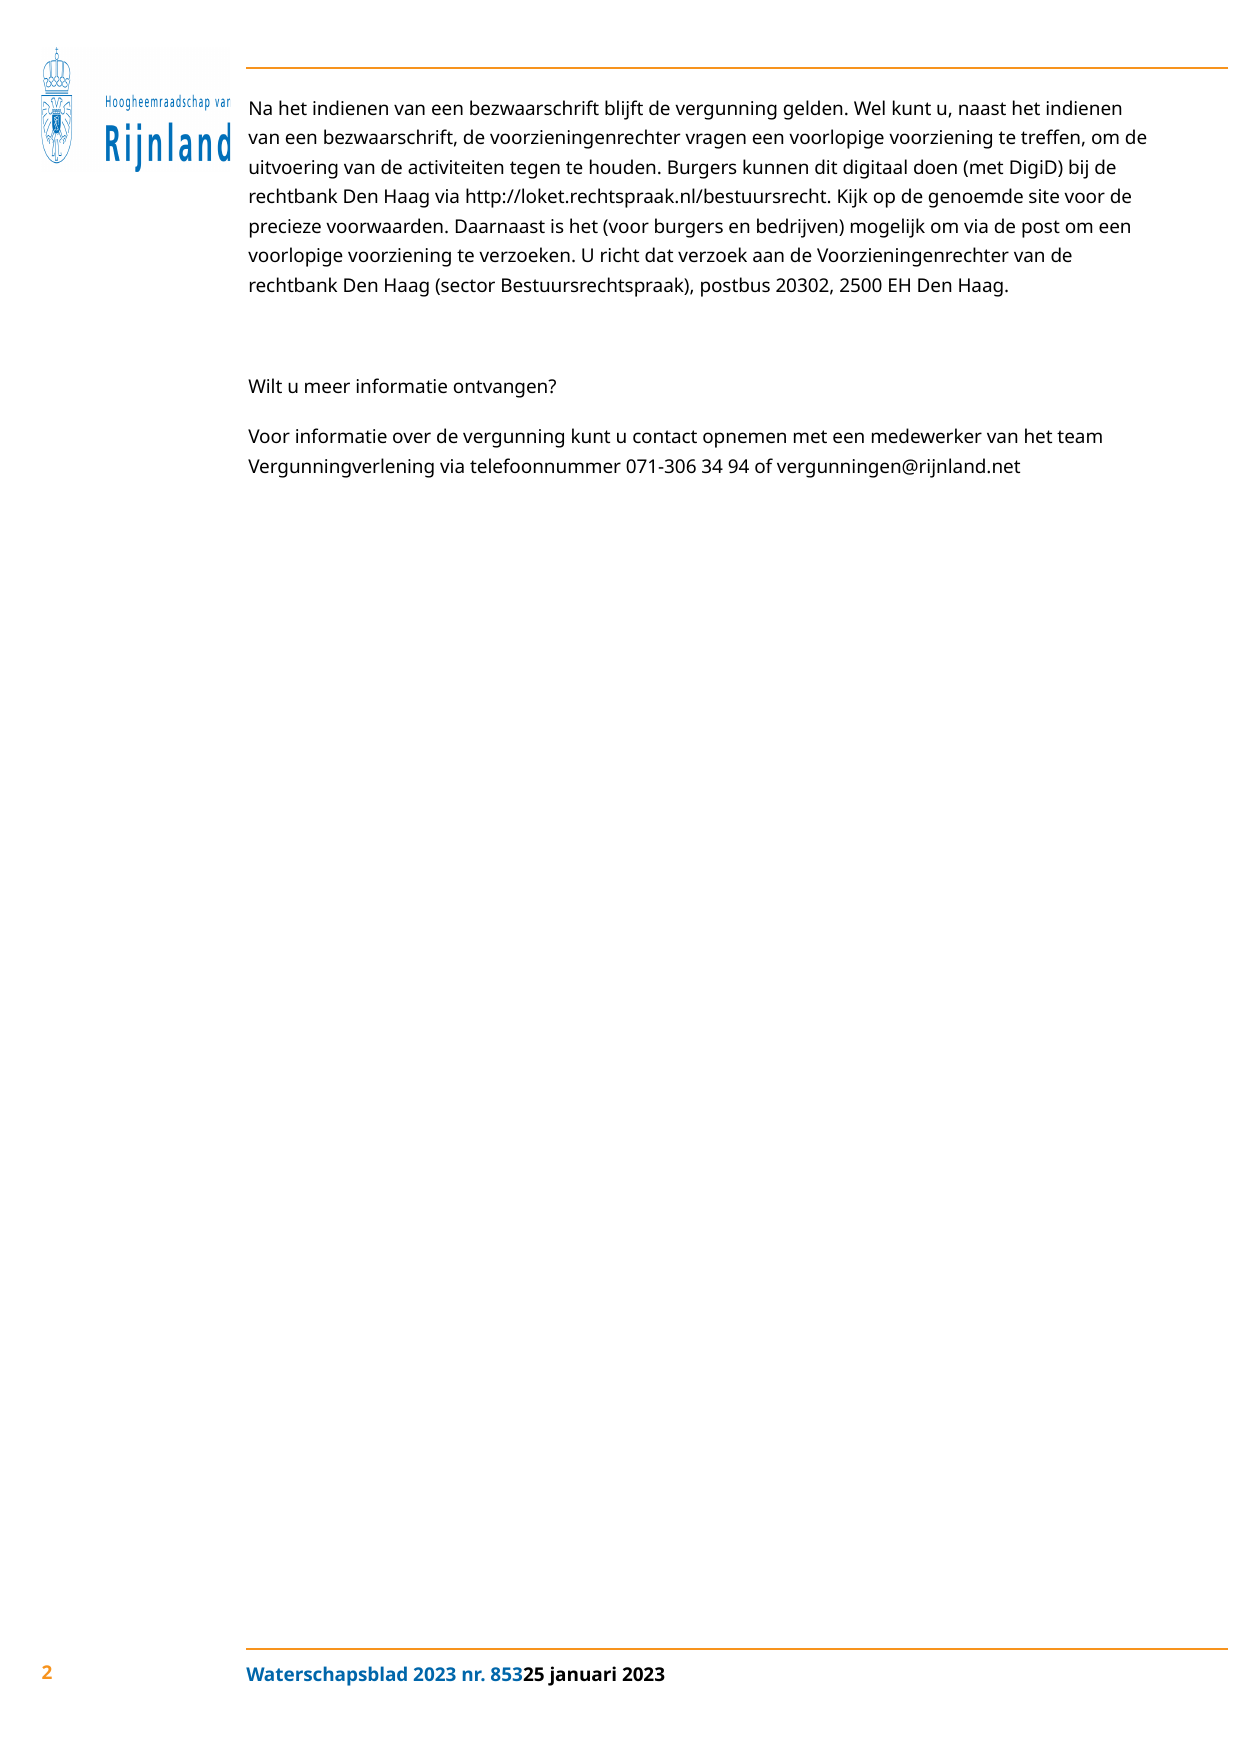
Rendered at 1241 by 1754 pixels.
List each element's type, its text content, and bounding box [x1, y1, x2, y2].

text Wilt u meer informatie ontvangen? [248, 373, 1152, 399]
text Voor informatie over de vergunning kunt u contact opnemen met een medewerker van het team Vergunningverlening via telefoonnummer 071-306 34 94 of vergunningen@rijnland.net [248, 423, 1152, 479]
picture [41, 47, 231, 172]
text Na het indienen van een bezwaarschrift blijft de vergunning gelden. Wel kunt u, naast het indienen van een bezwaarschrift, de voorzieningenrechter vragen een voorlopige voorziening te treffen, om de uitvoering van de activiteiten tegen te houden. Burgers kunnen dit digitaal doen (met DigiD) bij de rechtbank Den Haag via http://loket.rechtspraak.nl/bestuursrecht. Kijk op de genoemde site voor de precieze voorwaarden. Daarnaast is het (voor burgers en bedrijven) mogelijk om via de post om een voorlopige voorziening te verzoeken. U richt dat verzoek aan de Voorzieningenrechter van de rechtbank Den Haag (sector Bestuursrechtspraak), postbus 20302, 2500 EH Den Haag. [248, 95, 1152, 298]
